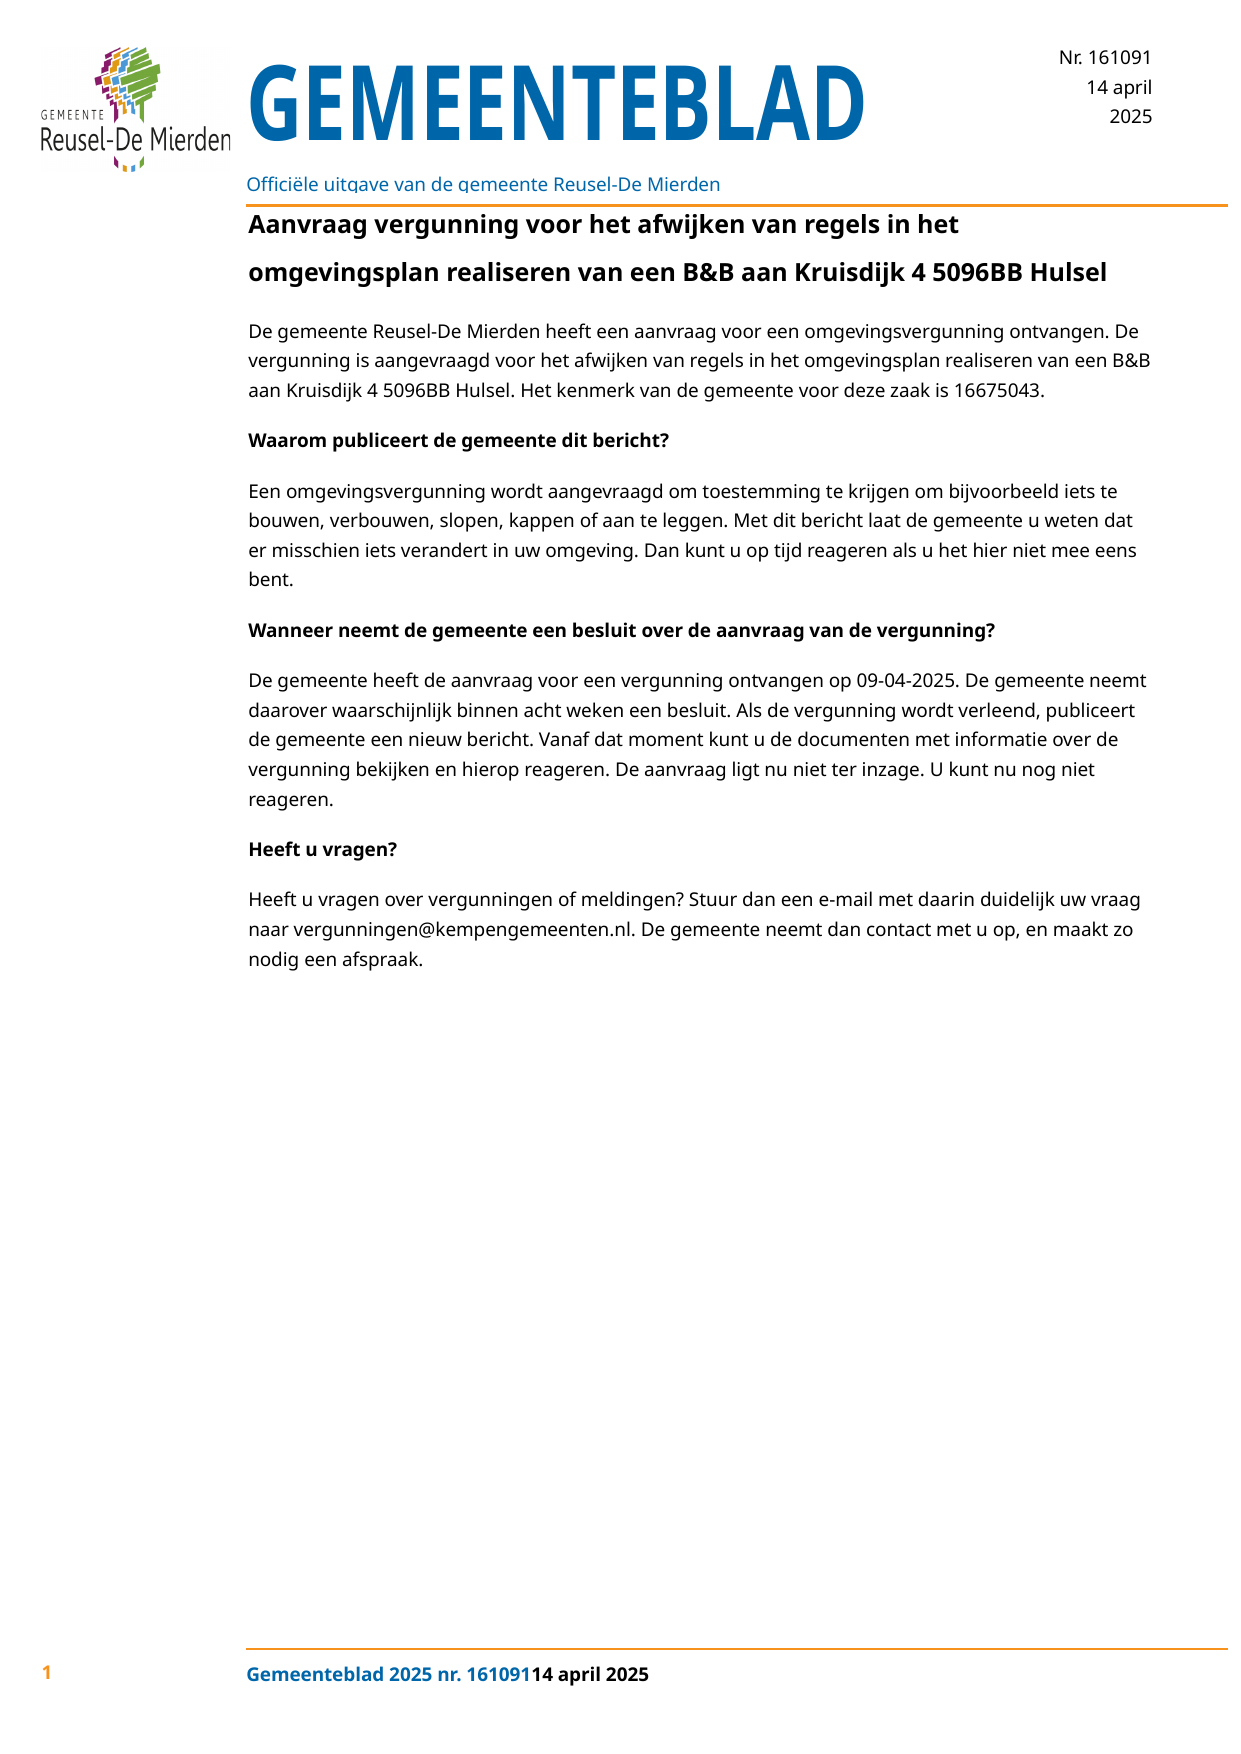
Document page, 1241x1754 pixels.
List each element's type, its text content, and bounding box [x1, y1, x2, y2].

text Heeft u vragen? [248, 836, 1152, 862]
picture [41, 47, 231, 172]
text Wanneer neemt de gemeente een besluit over de aanvraag van de vergunning? [248, 617, 1152, 643]
text Een omgevingsvergunning wordt aangevraagd om toestemming te krijgen om bijvoorbeeld iets te bouwen, verbouwen, slopen, kappen of aan te leggen. Met dit bericht laat de gemeente u weten dat er misschien iets verandert in uw omgeving. Dan kunt u op tijd reageren als u het hier niet mee eens bent. [248, 478, 1152, 592]
text De gemeente Reusel-De Mierden heeft een aanvraag voor een omgevingsvergunning ontvangen. De vergunning is aangevraagd voor het afwijken van regels in het omgevingsplan realiseren van een B&B aan Kruisdijk 4 5096BB Hulsel. Het kenmerk van de gemeente voor deze zaak is 16675043. [248, 318, 1152, 403]
text Waarom publiceert de gemeente dit bericht? [248, 427, 1152, 453]
text Heeft u vragen over vergunningen of meldingen? Stuur dan een e-mail met daarin duidelijk uw vraag naar vergunningen@kempengemeenten.nl. De gemeente neemt dan contact met u op, en maakt zo nodig een afspraak. [248, 887, 1152, 972]
text Aanvraag vergunning voor het afwijken van regels in het omgevingsplan realiseren van een B&B aan Kruisdijk 4 5096BB Hulsel [248, 207, 1152, 288]
text De gemeente heeft de aanvraag voor een vergunning ontvangen op 09-04-2025. De gemeente neemt daarover waarschijnlijk binnen acht weken een besluit. Als de vergunning wordt verleend, publiceert de gemeente een nieuw bericht. Vanaf dat moment kunt u de documenten met informatie over de vergunning bekijken en hierop reageren. De aanvraag ligt nu niet ter inzage. U kunt nu nog niet reageren. [248, 667, 1152, 812]
